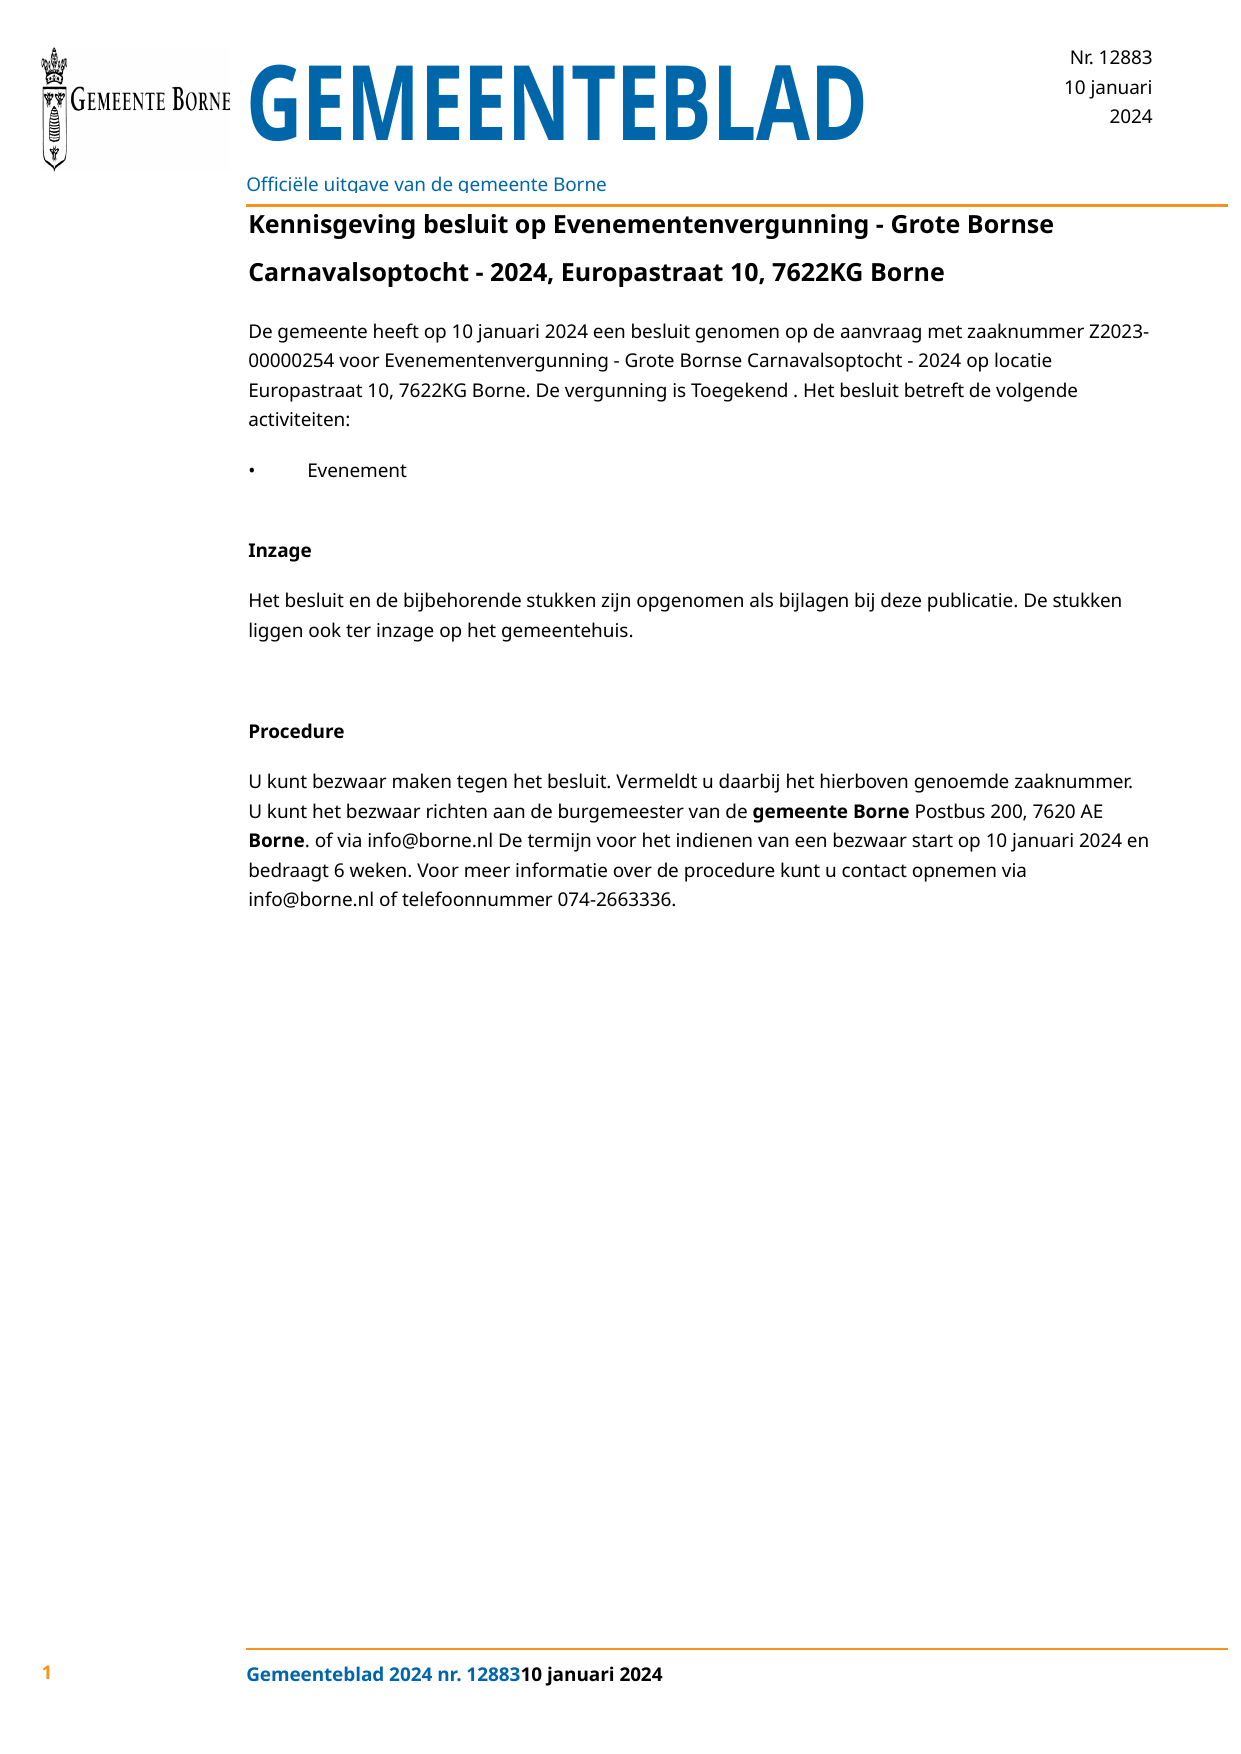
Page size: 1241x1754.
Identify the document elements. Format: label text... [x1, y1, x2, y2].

text Inzage [248, 537, 1152, 563]
text Procedure [248, 718, 1152, 744]
text Kennisgeving besluit op Evenementenvergunning - Grote Bornse Carnavalsoptocht - 2024, Europastraat 10, 7622KG Borne [248, 207, 1152, 288]
text U kunt bezwaar maken tegen het besluit. Vermeldt u daarbij het hierboven genoemde zaaknummer. U kunt het bezwaar richten aan de burgemeester van de gemeente Borne Postbus 200, 7620 AE Borne. of via info@borne.nl De termijn voor het indienen van een bezwaar start op 10 januari 2024 en bedraagt 6 weken. Voor meer informatie over de procedure kunt u contact opnemen via info@borne.nl of telefoonnummer 074-2663336. [248, 768, 1152, 912]
text De gemeente heeft op 10 januari 2024 een besluit genomen op de aanvraag met zaaknummer Z2023-00000254 voor Evenementenvergunning - Grote Bornse Carnavalsoptocht - 2024 op locatie Europastraat 10, 7622KG Borne. De vergunning is Toegekend . Het besluit betreft de volgende activiteiten: [248, 318, 1152, 432]
text Het besluit en de bijbehorende stukken zijn opgenomen als bijlagen bij deze publicatie. De stukken liggen ook ter inzage op het gemeentehuis. [248, 587, 1152, 643]
picture [41, 47, 231, 172]
list Evenement [248, 457, 1152, 483]
